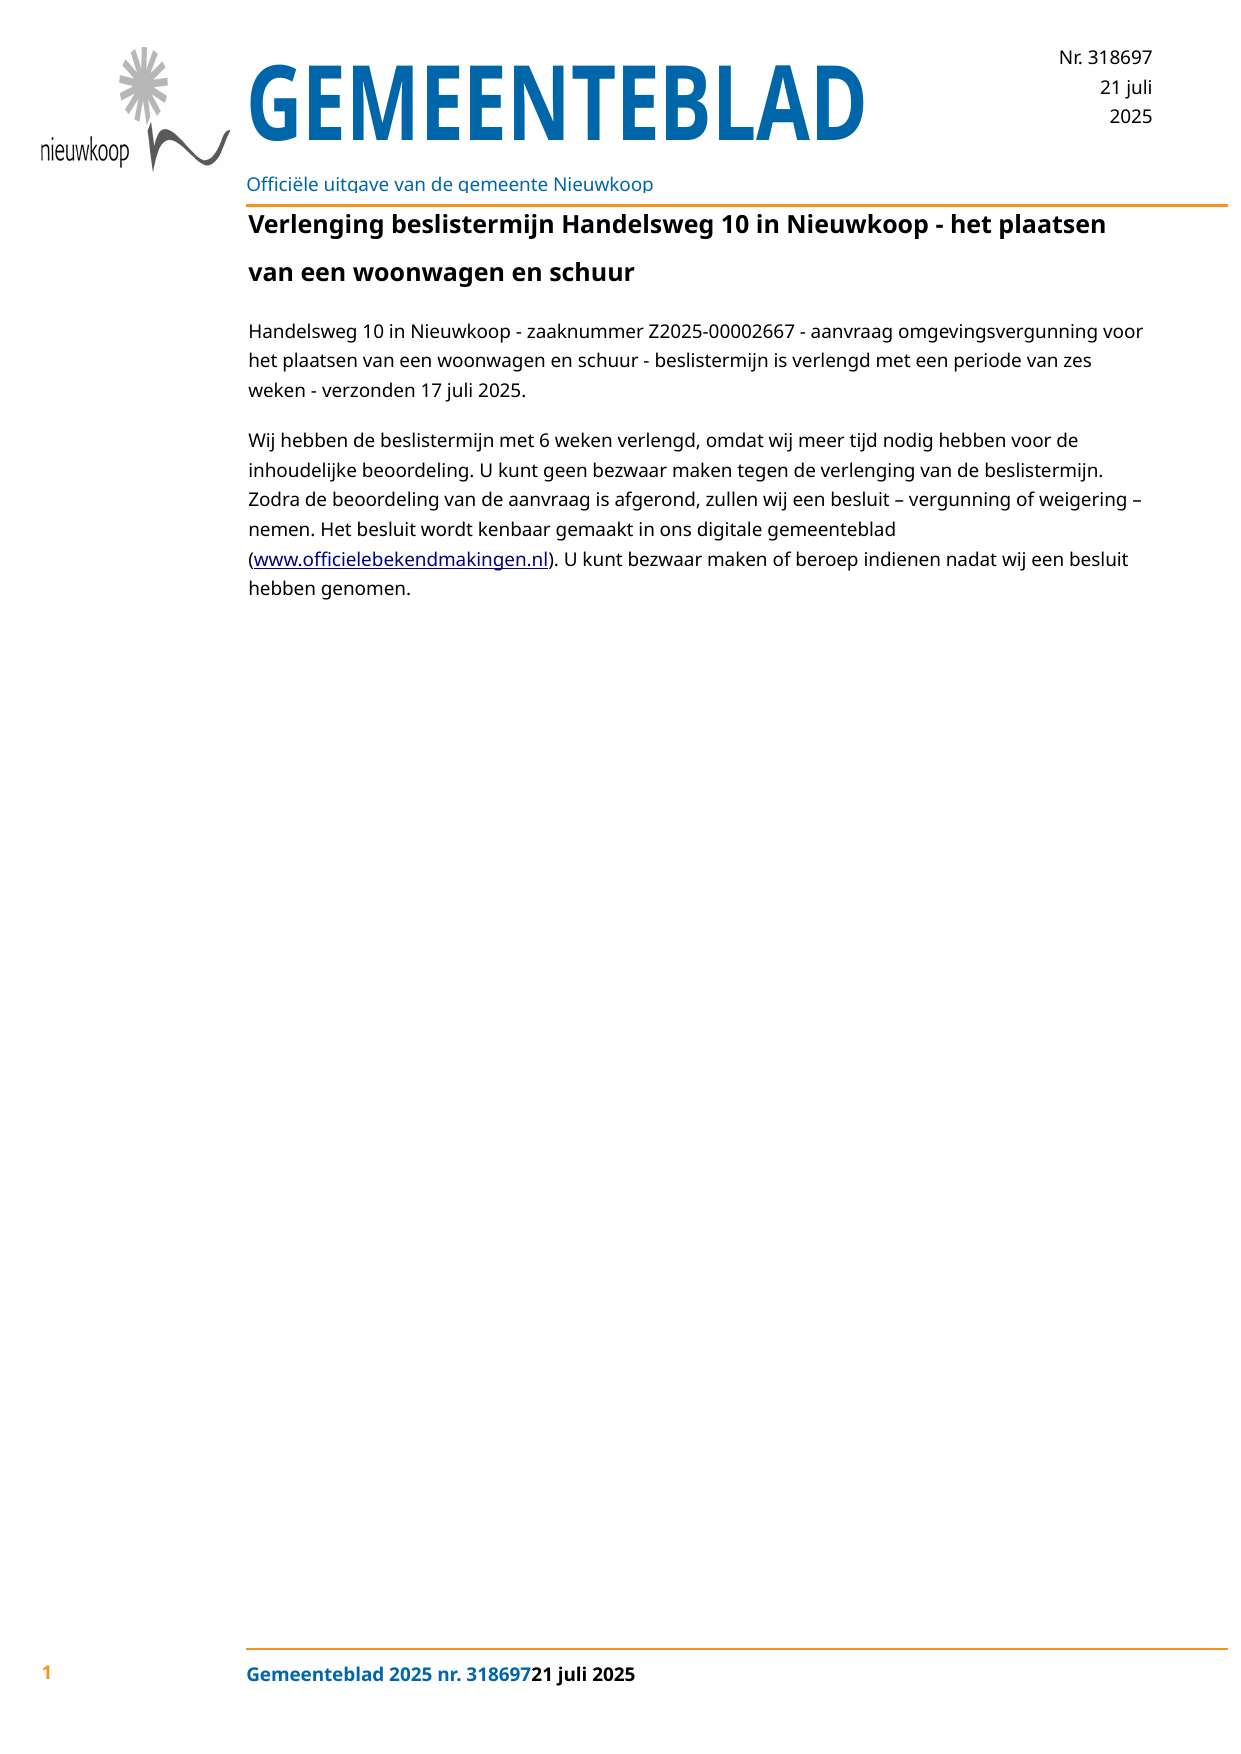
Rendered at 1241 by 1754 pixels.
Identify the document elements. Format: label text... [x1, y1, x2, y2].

text Verlenging beslistermijn Handelsweg 10 in Nieuwkoop - het plaatsen van een woonwagen en schuur [248, 207, 1152, 288]
text Wij hebben de beslistermijn met 6 weken verlengd, omdat wij meer tijd nodig hebben voor de inhoudelijke beoordeling. U kunt geen bezwaar maken tegen de verlenging van de beslistermijn. Zodra de beoordeling van de aanvraag is afgerond, zullen wij een besluit – vergunning of weigering – nemen. Het besluit wordt kenbaar gemaakt in ons digitale gemeenteblad (www.officielebekendmakingen.nl). U kunt bezwaar maken of beroep indienen nadat wij een besluit hebben genomen. [248, 427, 1152, 601]
picture [41, 47, 231, 172]
text Handelsweg 10 in Nieuwkoop - zaaknummer Z2025-00002667 - aanvraag omgevingsvergunning voor het plaatsen van een woonwagen en schuur - beslistermijn is verlengd met een periode van zes weken - verzonden 17 juli 2025. [248, 318, 1152, 403]
